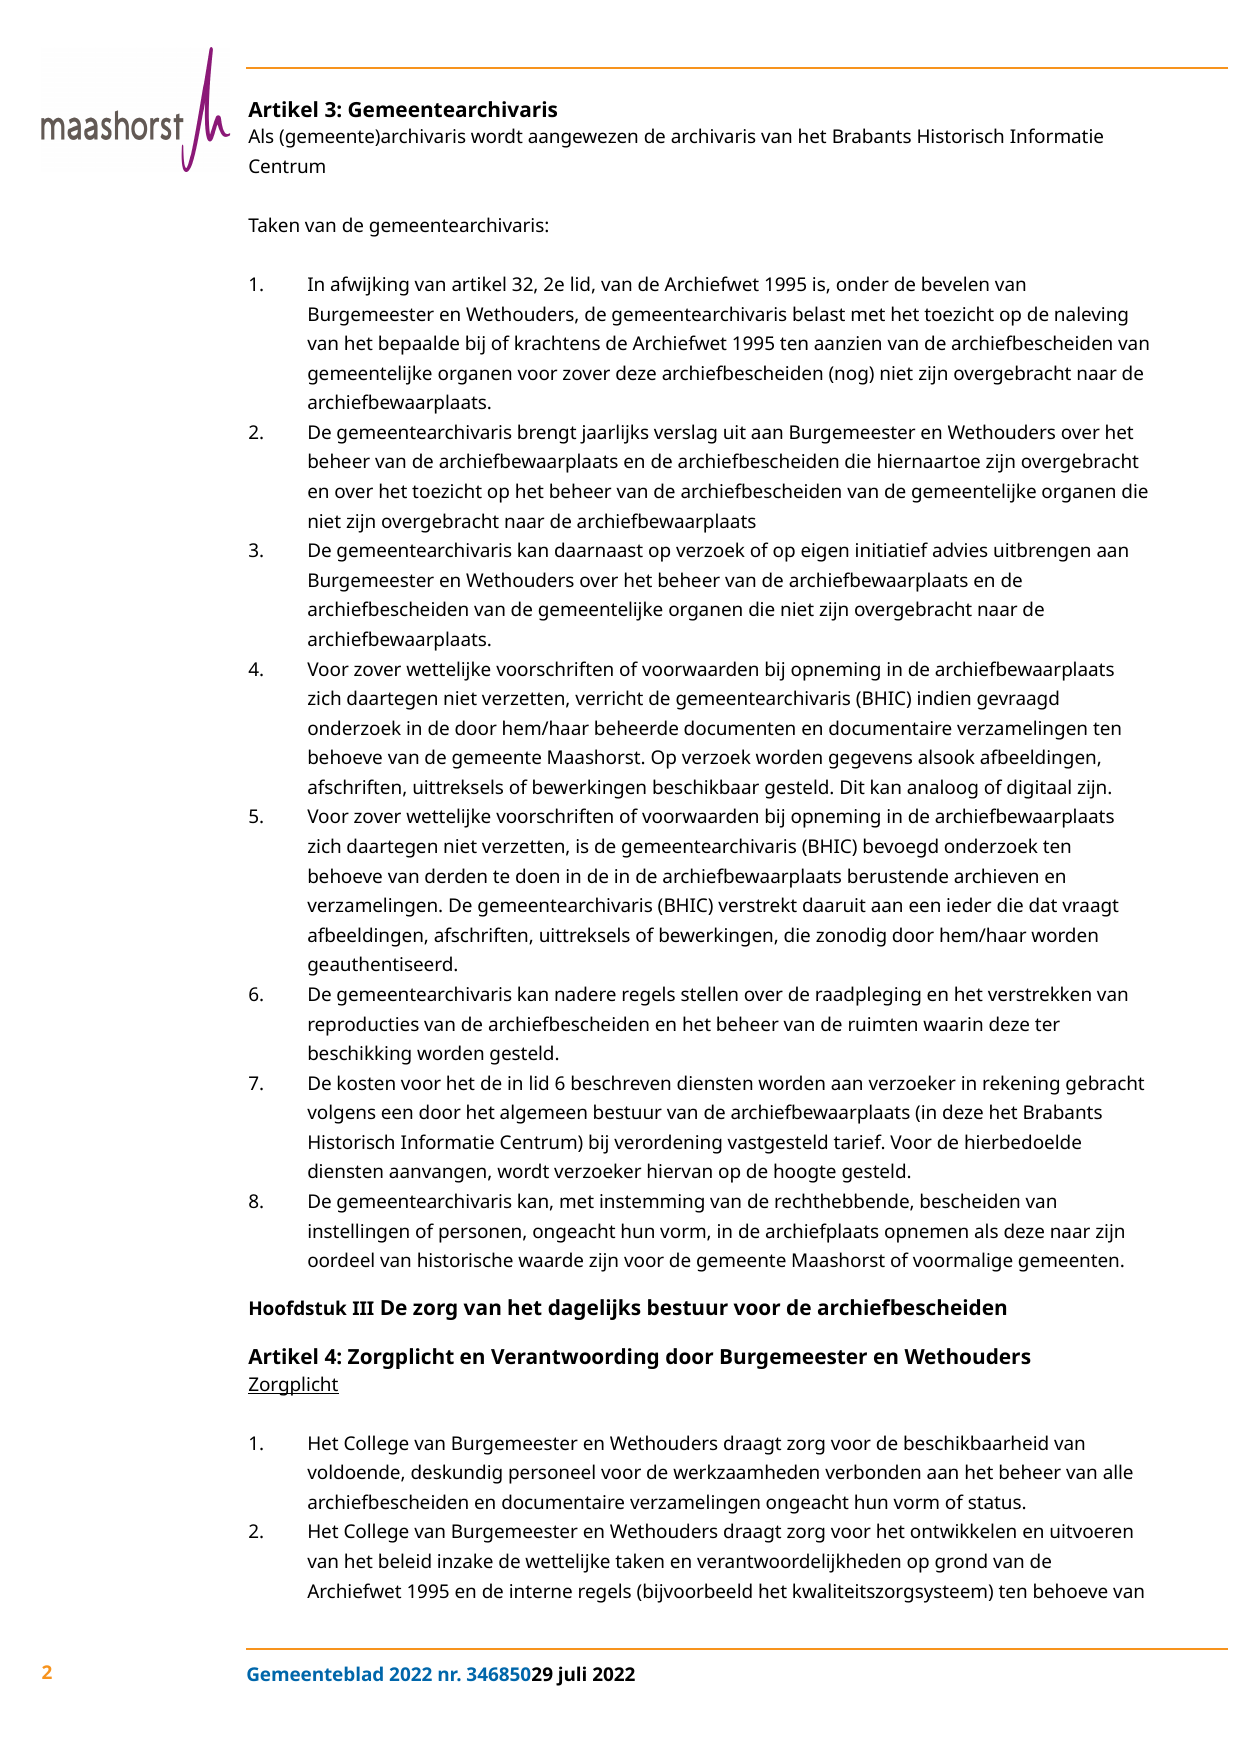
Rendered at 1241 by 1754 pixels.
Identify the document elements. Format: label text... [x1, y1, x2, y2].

list Het College van Burgemeester en Wethouders draagt zorg voor de beschikbaarheid van voldoende, deskundig personeel voor de werkzaamheden verbonden aan het beheer van alle archiefbescheiden en documentaire verzamelingen ongeacht hun vorm of status. [248, 1430, 1152, 1515]
list Het College van Burgemeester en Wethouders draagt zorg voor het ontwikkelen en uitvoeren van het beleid inzake de wettelijke taken en verantwoordelijkheden op grond van de Archiefwet 1995 en de interne regels (bijvoorbeeld het kwaliteitszorgsysteem) ten behoeve van [248, 1519, 1152, 1603]
text Als (gemeente)archivaris wordt aangewezen de archivaris van het Brabants Historisch Informatie Centrum [248, 123, 1152, 178]
text Hoofdstuk III De zorg van het dagelijks bestuur voor de archiefbescheiden [248, 1293, 1152, 1321]
list De gemeentearchivaris kan nadere regels stellen over de raadpleging en het verstrekken van reproducties van de archiefbescheiden en het beheer van de ruimten waarin deze ter beschikking worden gesteld. [248, 981, 1152, 1066]
list De gemeentearchivaris brengt jaarlijks verslag uit aan Burgemeester en Wethouders over het beheer van de archiefbewaarplaats en de archiefbescheiden die hiernaartoe zijn overgebracht en over het toezicht op het beheer van de archiefbescheiden van de gemeentelijke organen die niet zijn overgebracht naar de archiefbewaarplaats [248, 419, 1152, 533]
text Artikel 4: Zorgplicht en Verantwoording door Burgemeester en Wethouders [248, 1342, 1152, 1371]
text Taken van de gemeentearchivaris: [248, 212, 1152, 238]
text Zorgplicht [248, 1371, 1152, 1396]
list Voor zover wettelijke voorschriften of voorwaarden bij opneming in de archiefbewaarplaats zich daartegen niet verzetten, verricht de gemeentearchivaris (BHIC) indien gevraagd onderzoek in de door hem/haar beheerde documenten en documentaire verzamelingen ten behoeve van de gemeente Maashorst. Op verzoek worden gegevens alsook afbeeldingen, afschriften, uittreksels of bewerkingen beschikbaar gesteld. Dit kan analoog of digitaal zijn. [248, 656, 1152, 800]
list In afwijking van artikel 32, 2e lid, van de Archiefwet 1995 is, onder de bevelen van Burgemeester en Wethouders, de gemeentearchivaris belast met het toezicht op de naleving van het bepaalde bij of krachtens de Archiefwet 1995 ten aanzien van de archiefbescheiden van gemeentelijke organen voor zover deze archiefbescheiden (nog) niet zijn overgebracht naar de archiefbewaarplaats. [248, 271, 1152, 415]
text Artikel 3: Gemeentearchivaris [248, 95, 1152, 123]
list De gemeentearchivaris kan, met instemming van de rechthebbende, bescheiden van instellingen of personen, ongeacht hun vorm, in de archiefplaats opnemen als deze naar zijn oordeel van historische waarde zijn voor de gemeente Maashorst of voormalige gemeenten. [248, 1188, 1152, 1273]
list Voor zover wettelijke voorschriften of voorwaarden bij opneming in de archiefbewaarplaats zich daartegen niet verzetten, is de gemeentearchivaris (BHIC) bevoegd onderzoek ten behoeve van derden te doen in de in de archiefbewaarplaats berustende archieven en verzamelingen. De gemeentearchivaris (BHIC) verstrekt daaruit aan een ieder die dat vraagt afbeeldingen, afschriften, uittreksels of bewerkingen, die zonodig door hem/haar worden geauthentiseerd. [248, 804, 1152, 977]
list De gemeentearchivaris kan daarnaast op verzoek of op eigen initiatief advies uitbrengen aan Burgemeester en Wethouders over het beheer van de archiefbewaarplaats en de archiefbescheiden van de gemeentelijke organen die niet zijn overgebracht naar de archiefbewaarplaats. [248, 537, 1152, 652]
list De kosten voor het de in lid 6 beschreven diensten worden aan verzoeker in rekening gebracht volgens een door het algemeen bestuur van de archiefbewaarplaats (in deze het Brabants Historisch Informatie Centrum) bij verordening vastgesteld tarief. Voor de hierbedoelde diensten aanvangen, wordt verzoeker hiervan op de hoogte gesteld. [248, 1070, 1152, 1184]
picture [41, 47, 231, 172]
